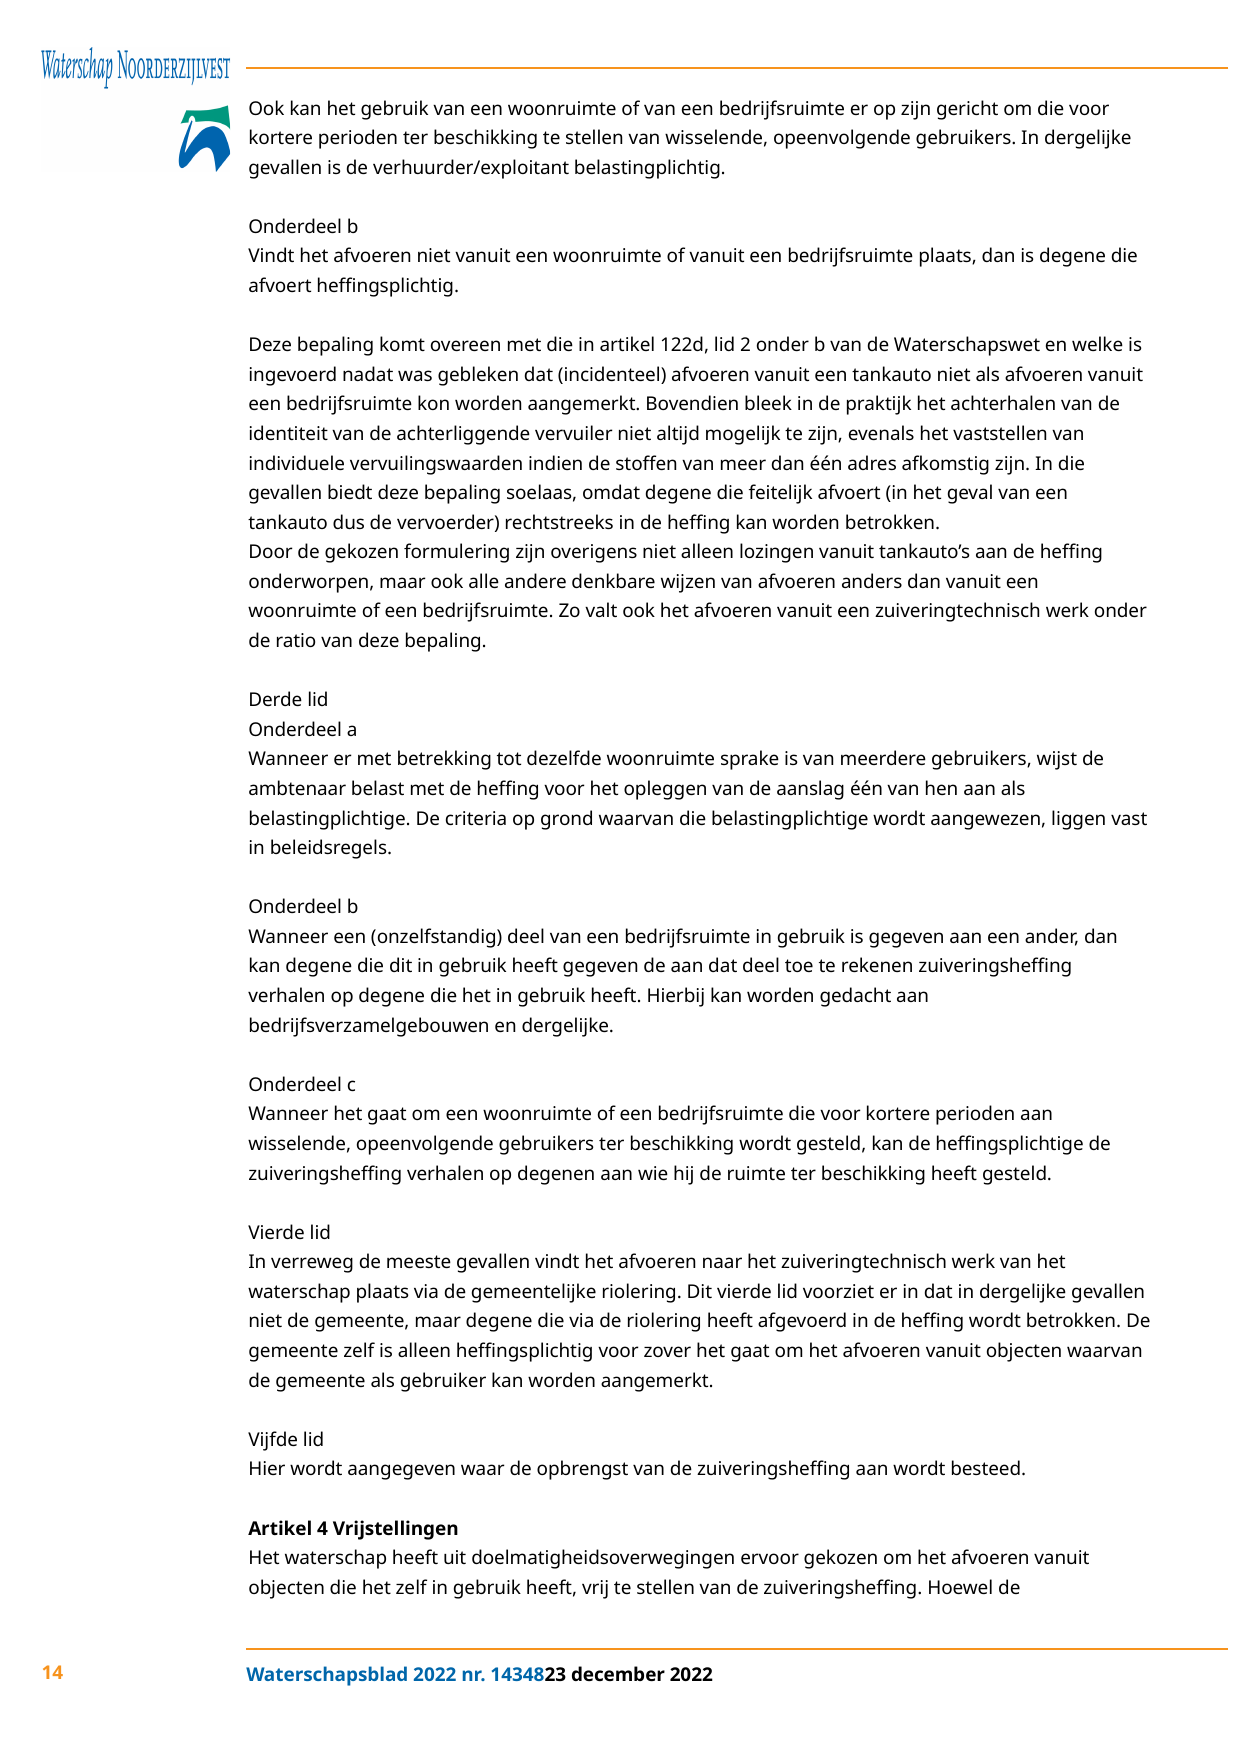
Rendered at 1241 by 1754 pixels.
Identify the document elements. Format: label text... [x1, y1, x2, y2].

text Artikel 4 Vrijstellingen [248, 1515, 1152, 1541]
text In verreweg de meeste gevallen vindt het afvoeren naar het zuiveringtechnisch werk van het waterschap plaats via de gemeentelijke riolering. Dit vierde lid voorziet er in dat in dergelijke gevallen niet de gemeente, maar degene die via de riolering heeft afgevoerd in de heffing wordt betrokken. De gemeente zelf is alleen heffingsplichtig voor zover het gaat om het afvoeren vanuit objecten waarvan de gemeente als gebruiker kan worden aangemerkt. [248, 1248, 1152, 1393]
text Vierde lid [248, 1219, 1152, 1245]
text Onderdeel c [248, 1071, 1152, 1097]
text Het waterschap heeft uit doelmatigheidsoverwegingen ervoor gekozen om het afvoeren vanuit objecten die het zelf in gebruik heeft, vrij te stellen van de zuiveringsheffing. Hoewel de [248, 1544, 1152, 1600]
text Hier wordt aangegeven waar de opbrengst van de zuiveringsheffing aan wordt besteed. [248, 1456, 1152, 1481]
text Vindt het afvoeren niet vanuit een woonruimte of vanuit een bedrijfsruimte plaats, dan is degene die afvoert heffingsplichtig. [248, 243, 1152, 298]
text Wanneer het gaat om een woonruimte of een bedrijfsruimte die voor kortere perioden aan wisselende, opeenvolgende gebruikers ter beschikking wordt gesteld, kan de heffingsplichtige de zuiveringsheffing verhalen op degenen aan wie hij de ruimte ter beschikking heeft gesteld. [248, 1101, 1152, 1186]
picture [41, 47, 231, 172]
text Onderdeel a [248, 716, 1152, 742]
text Vijfde lid [248, 1426, 1152, 1452]
text Wanneer er met betrekking tot dezelfde woonruimte sprake is van meerdere gebruikers, wijst de ambtenaar belast met de heffing voor het opleggen van de aanslag één van hen aan als belastingplichtige. De criteria op grond waarvan die belastingplichtige wordt aangewezen, liggen vast in beleidsregels. [248, 746, 1152, 860]
text Onderdeel b [248, 893, 1152, 919]
text Wanneer een (onzelfstandig) deel van een bedrijfsruimte in gebruik is gegeven aan een ander, dan kan degene die dit in gebruik heeft gegeven de aan dat deel toe te rekenen zuiveringsheffing verhalen op degene die het in gebruik heeft. Hierbij kan worden gedacht aan bedrijfsverzamelgebouwen en dergelijke. [248, 923, 1152, 1038]
text Ook kan het gebruik van een woonruimte of van een bedrijfsruimte er op zijn gericht om die voor kortere perioden ter beschikking te stellen van wisselende, opeenvolgende gebruikers. In dergelijke gevallen is de verhuurder/exploitant belastingplichtig. [248, 95, 1152, 180]
text Door de gekozen formulering zijn overigens niet alleen lozingen vanuit tankauto’s aan de heffing onderworpen, maar ook alle andere denkbare wijzen van afvoeren anders dan vanuit een woonruimte of een bedrijfsruimte. Zo valt ook het afvoeren vanuit een zuiveringtechnisch werk onder de ratio van deze bepaling. [248, 538, 1152, 653]
text Onderdeel b [248, 213, 1152, 239]
text Deze bepaling komt overeen met die in artikel 122d, lid 2 onder b van de Waterschapswet en welke is ingevoerd nadat was gebleken dat (incidenteel) afvoeren vanuit een tankauto niet als afvoeren vanuit een bedrijfsruimte kon worden aangemerkt. Bovendien bleek in de praktijk het achterhalen van de identiteit van de achterliggende vervuiler niet altijd mogelijk te zijn, evenals het vaststellen van individuele vervuilingswaarden indien de stoffen van meer dan één adres afkomstig zijn. In die gevallen biedt deze bepaling soelaas, omdat degene die feitelijk afvoert (in het geval van een tankauto dus de vervoerder) rechtstreeks in de heffing kan worden betrokken. [248, 331, 1152, 535]
text Derde lid [248, 686, 1152, 712]
